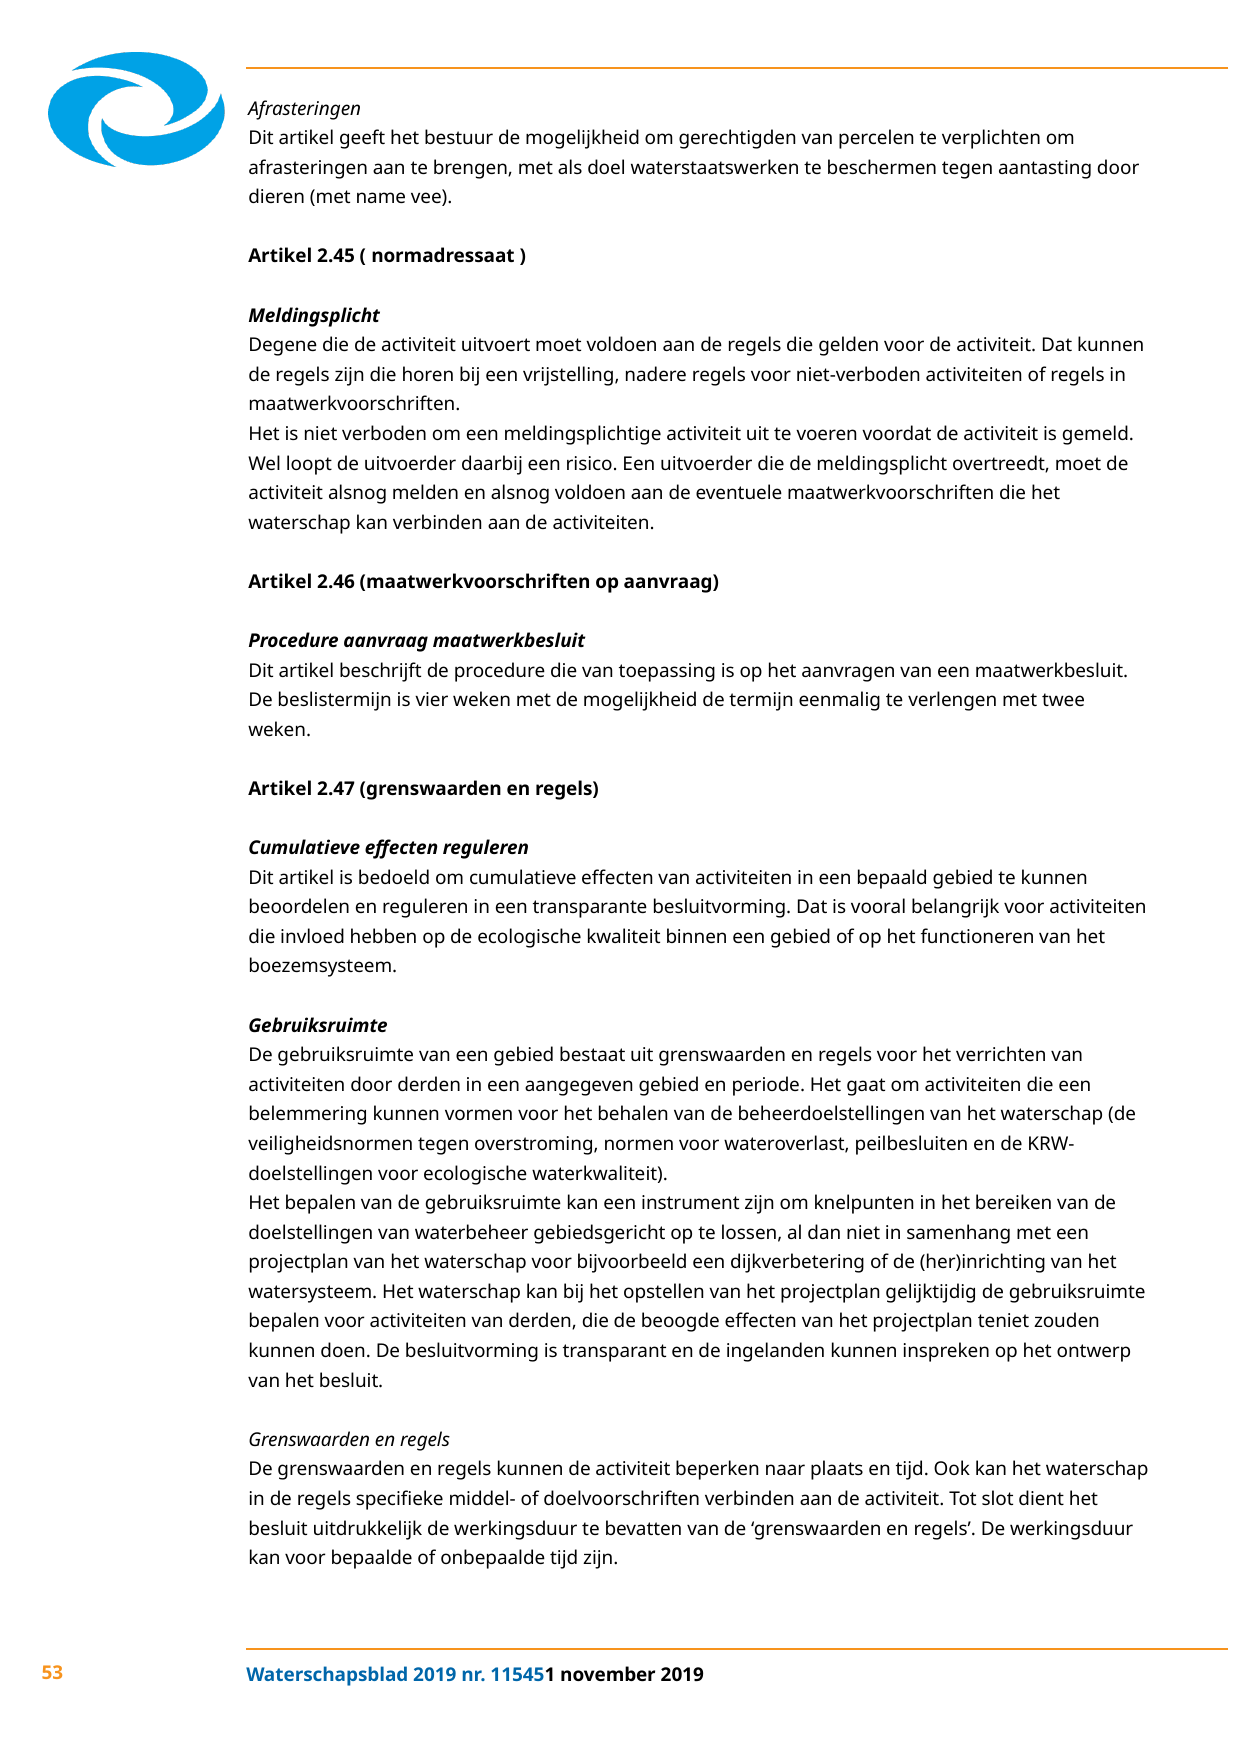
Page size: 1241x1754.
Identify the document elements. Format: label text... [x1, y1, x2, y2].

text De grenswaarden en regels kunnen de activiteit beperken naar plaats en tijd. Ook kan het waterschap in de regels specifieke middel- of doelvoorschriften verbinden aan de activiteit. Tot slot dient het besluit uitdrukkelijk de werkingsduur te bevatten van de ‘grenswaarden en regels’. De werkingsduur kan voor bepaalde of onbepaalde tijd zijn. [248, 1456, 1152, 1570]
text Artikel 2.46 (maatwerkvoorschriften op aanvraag) [248, 568, 1152, 594]
text Artikel 2.47 (grenswaarden en regels) [248, 775, 1152, 801]
picture [41, 47, 231, 172]
text Dit artikel geeft het bestuur de mogelijkheid om gerechtigden van percelen te verplichten om afrasteringen aan te brengen, met als doel waterstaatswerken te beschermen tegen aantasting door dieren (met name vee). [248, 124, 1152, 209]
text Meldingsplicht [248, 302, 1152, 328]
text De gebruiksruimte van een gebied bestaat uit grenswaarden en regels voor het verrichten van activiteiten door derden in een aangegeven gebied en periode. Het gaat om activiteiten die een belemmering kunnen vormen voor het behalen van de beheerdoelstellingen van het waterschap (de veiligheidsnormen tegen overstroming, normen voor wateroverlast, peilbesluiten en de KRW-doelstellingen voor ecologische waterkwaliteit). [248, 1041, 1152, 1186]
text Grenswaarden en regels [248, 1426, 1152, 1452]
text Dit artikel beschrijft de procedure die van toepassing is op het aanvragen van een maatwerkbesluit. De beslistermijn is vier weken met de mogelijkheid de termijn eenmalig te verlengen met twee weken. [248, 657, 1152, 742]
text Het is niet verboden om een meldingsplichtige activiteit uit te voeren voordat de activiteit is gemeld. Wel loopt de uitvoerder daarbij een risico. Een uitvoerder die de meldingsplicht overtreedt, moet de activiteit alsnog melden en alsnog voldoen aan de eventuele maatwerkvoorschriften die het waterschap kan verbinden aan de activiteiten. [248, 420, 1152, 535]
text Procedure aanvraag maatwerkbesluit [248, 627, 1152, 653]
text Artikel 2.45 ( normadressaat ) [248, 243, 1152, 268]
text Dit artikel is bedoeld om cumulatieve effecten van activiteiten in een bepaald gebied te kunnen beoordelen en reguleren in een transparante besluitvorming. Dat is vooral belangrijk voor activiteiten die invloed hebben op de ecologische kwaliteit binnen een gebied of op het functioneren van het boezemsysteem. [248, 864, 1152, 978]
text Cumulatieve effecten reguleren [248, 834, 1152, 860]
text Gebruiksruimte [248, 1012, 1152, 1038]
text Het bepalen van de gebruiksruimte kan een instrument zijn om knelpunten in het bereiken van de doelstellingen van waterbeheer gebiedsgericht op te lossen, al dan niet in samenhang met een projectplan van het waterschap voor bijvoorbeeld een dijkverbetering of de (her)inrichting van het watersysteem. Het waterschap kan bij het opstellen van het projectplan gelijktijdig de gebruiksruimte bepalen voor activiteiten van derden, die de beoogde effecten van het projectplan teniet zouden kunnen doen. De besluitvorming is transparant en de ingelanden kunnen inspreken op het ontwerp van het besluit. [248, 1189, 1152, 1393]
text Degene die de activiteit uitvoert moet voldoen aan de regels die gelden voor de activiteit. Dat kunnen de regels zijn die horen bij een vrijstelling, nadere regels voor niet-verboden activiteiten of regels in maatwerkvoorschriften. [248, 331, 1152, 416]
text Afrasteringen [248, 95, 1152, 121]
